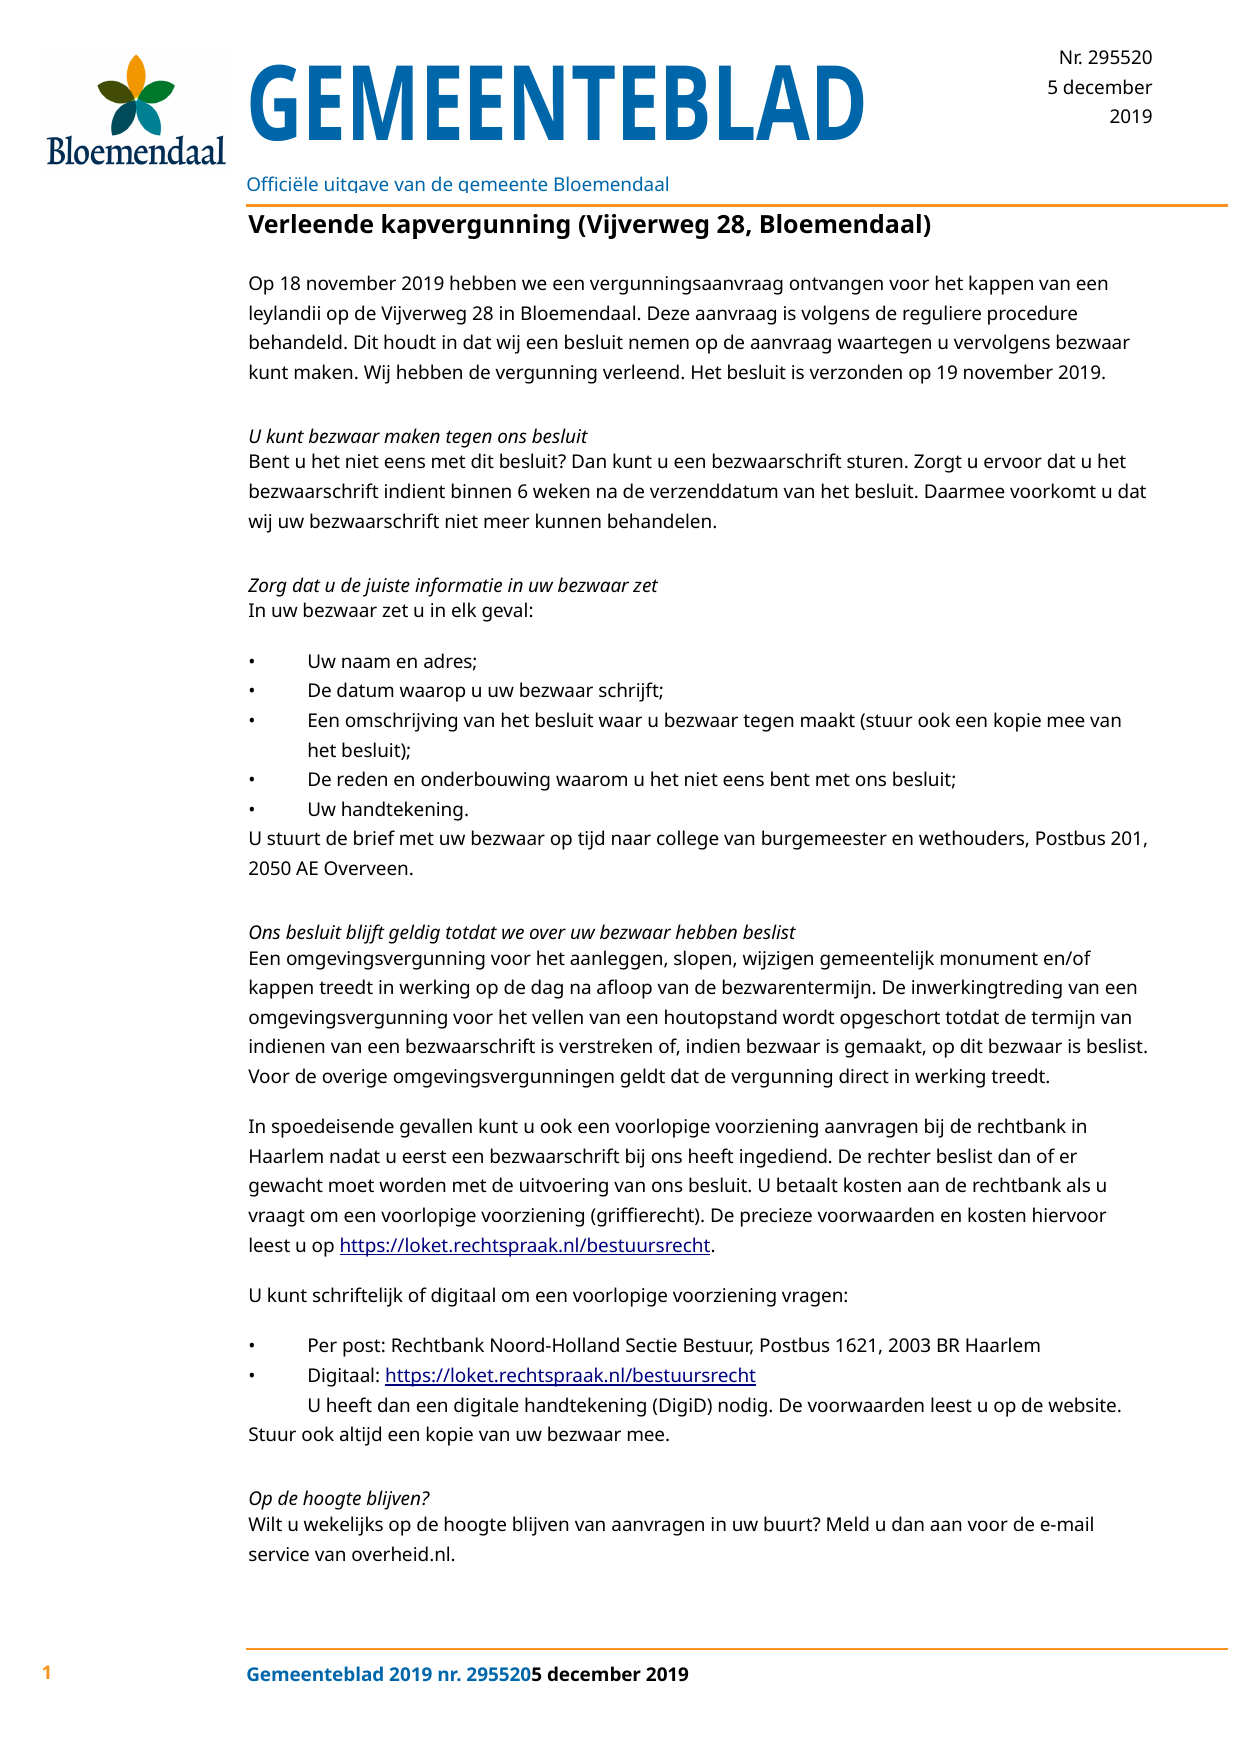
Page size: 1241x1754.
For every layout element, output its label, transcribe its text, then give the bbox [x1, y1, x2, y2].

list Per post: Rechtbank Noord-Holland Sectie Bestuur, Postbus 1621, 2003 BR Haarlem [248, 1333, 1152, 1358]
list U heeft dan een digitale handtekening (DigiD) nodig. De voorwaarden leest u op de website. [248, 1392, 1152, 1418]
text Stuur ook altijd een kopie van uw bezwaar mee. [248, 1421, 1152, 1447]
list Digitaal: https://loket.rechtspraak.nl/bestuursrecht [248, 1362, 1152, 1388]
text Een omgevingsvergunning voor het aanleggen, slopen, wijzigen gemeentelijk monument en/of kappen treedt in werking op de dag na afloop van de bezwarentermijn. De inwerkingtreding van een omgevingsvergunning voor het vellen van een houtopstand wordt opgeschort totdat de termijn van indienen van een bezwaarschrift is verstreken of, indien bezwaar is gemaakt, op dit bezwaar is beslist. Voor de overige omgevingsvergunningen geldt dat de vergunning direct in werking treedt. [248, 945, 1152, 1089]
text Ons besluit blijft geldig totdat we over uw bezwaar hebben beslist [248, 919, 1152, 945]
text Verleende kapvergunning (Vijverweg 28, Bloemendaal) [248, 207, 1152, 241]
list Een omschrijving van het besluit waar u bezwaar tegen maakt (stuur ook een kopie mee van het besluit); [248, 707, 1152, 762]
text U kunt bezwaar maken tegen ons besluit [248, 423, 1152, 449]
text U stuurt de brief met uw bezwaar op tijd naar college van burgemeester en wethouders, Postbus 201, 2050 AE Overveen. [248, 826, 1152, 881]
text Zorg dat u de juiste informatie in uw bezwaar zet [248, 572, 1152, 598]
list De reden en onderbouwing waarom u het niet eens bent met ons besluit; [248, 766, 1152, 792]
picture [41, 47, 231, 172]
text Wilt u wekelijks op de hoogte blijven van aanvragen in uw buurt? Meld u dan aan voor de e-mail service van overheid.nl. [248, 1511, 1152, 1566]
text Bent u het niet eens met dit besluit? Dan kunt u een bezwaarschrift sturen. Zorgt u ervoor dat u het bezwaarschrift indient binnen 6 weken na de verzenddatum van het besluit. Daarmee voorkomt u dat wij uw bezwaarschrift niet meer kunnen behandelen. [248, 449, 1152, 534]
list De datum waarop u uw bezwaar schrijft; [248, 678, 1152, 703]
text U kunt schriftelijk of digitaal om een voorlopige voorziening vragen: [248, 1282, 1152, 1308]
list Uw naam en adres; [248, 648, 1152, 674]
text Op de hoogte blijven? [248, 1485, 1152, 1511]
text In spoedeisende gevallen kunt u ook een voorlopige voorziening aanvragen bij de rechtbank in Haarlem nadat u eerst een bezwaarschrift bij ons heeft ingediend. De rechter beslist dan of er gewacht moet worden met de uitvoering van ons besluit. U betaalt kosten aan de rechtbank als u vraagt om een voorlopige voorziening (griffierecht). De precieze voorwaarden en kosten hiervoor leest u op https://loket.rechtspraak.nl/bestuursrecht. [248, 1113, 1152, 1258]
list Uw handtekening. [248, 796, 1152, 822]
text In uw bezwaar zet u in elk geval: [248, 598, 1152, 623]
text Op 18 november 2019 hebben we een vergunningsaanvraag ontvangen voor het kappen van een leylandii op de Vijverweg 28 in Bloemendaal. Deze aanvraag is volgens de reguliere procedure behandeld. Dit houdt in dat wij een besluit nemen op de aanvraag waartegen u vervolgens bezwaar kunt maken. Wij hebben de vergunning verleend. Het besluit is verzonden op 19 november 2019. [248, 270, 1152, 385]
